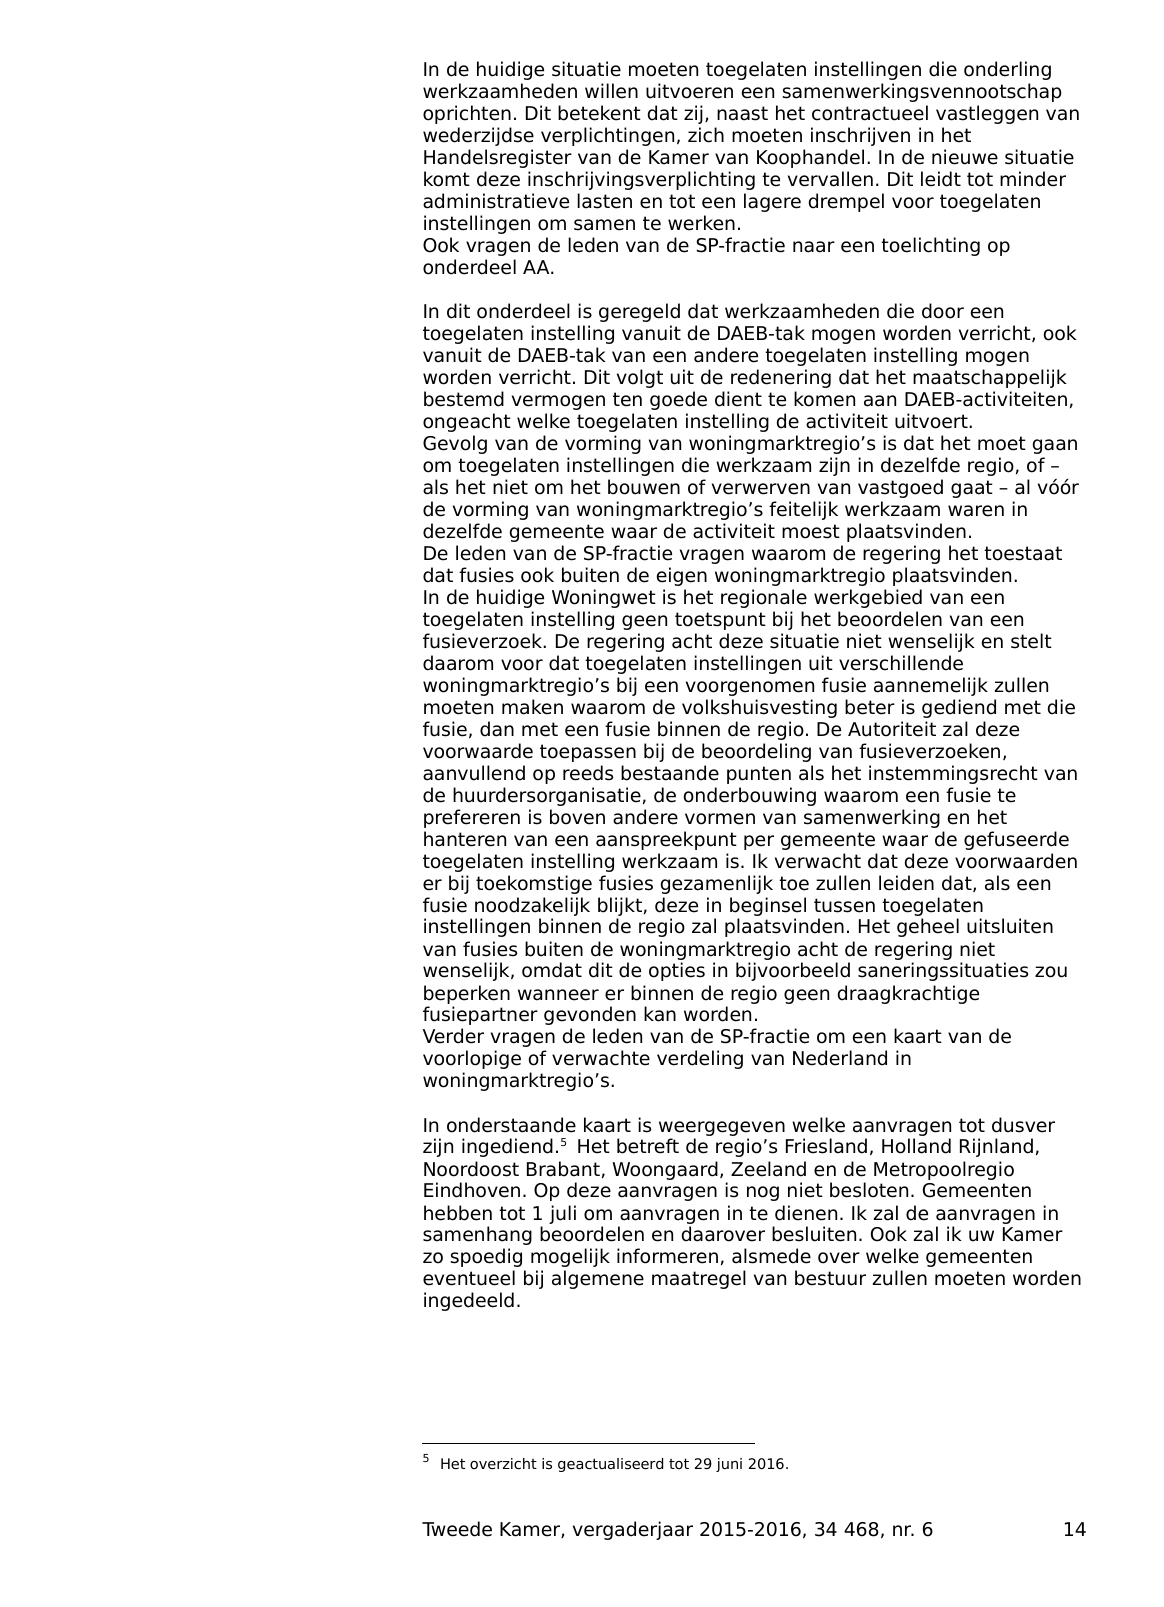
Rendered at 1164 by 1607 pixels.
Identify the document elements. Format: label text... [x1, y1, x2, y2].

text Het overzicht is geactualiseerd tot 29 juni 2016. [422, 1452, 1087, 1474]
text Gevolg van de vorming van woningmarktregio’s is dat het moet gaan om toegelaten instellingen die werkzaam zijn in dezelfde regio, of – als het niet om het bouwen of verwerven van vastgoed gaat – al vóór de vorming van woningmarktregio’s feitelijk werkzaam waren in dezelfde gemeente waar de activiteit moest plaatsvinden. [422, 433, 1087, 543]
text In de huidige situatie moeten toegelaten instellingen die onderling werkzaamheden willen uitvoeren een samenwerkingsvennootschap oprichten. Dit betekent dat zij, naast het contractueel vastleggen van wederzijdse verplichtingen, zich moeten inschrijven in het Handelsregister van de Kamer van Koophandel. In de nieuwe situatie komt deze inschrijvingsverplichting te vervallen. Dit leidt tot minder administratieve lasten en tot een lagere drempel voor toegelaten instellingen om samen te werken. [422, 59, 1087, 235]
text In dit onderdeel is geregeld dat werkzaamheden die door een toegelaten instelling vanuit de DAEB-tak mogen worden verricht, ook vanuit de DAEB-tak van een andere toegelaten instelling mogen worden verricht. Dit volgt uit de redenering dat het maatschappelijk bestemd vermogen ten goede dient te komen aan DAEB-activiteiten, ongeacht welke toegelaten instelling de activiteit uitvoert. [422, 301, 1087, 433]
text In de huidige Woningwet is het regionale werkgebied van een toegelaten instelling geen toetspunt bij het beoordelen van een fusieverzoek. De regering acht deze situatie niet wenselijk en stelt daarom voor dat toegelaten instellingen uit verschillende woningmarktregio’s bij een voorgenomen fusie aannemelijk zullen moeten maken waarom de volkshuisvesting beter is gediend met die fusie, dan met een fusie binnen de regio. De Autoriteit zal deze voorwaarde toepassen bij de beoordeling van fusieverzoeken, aanvullend op reeds bestaande punten als het instemmingsrecht van de huurdersorganisatie, de onderbouwing waarom een fusie te prefereren is boven andere vormen van samenwerking en het hanteren van een aanspreekpunt per gemeente waar de gefuseerde toegelaten instelling werkzaam is. Ik verwacht dat deze voorwaarden er bij toekomstige fusies gezamenlijk toe zullen leiden dat, als een fusie noodzakelijk blijkt, deze in beginsel tussen toegelaten instellingen binnen de regio zal plaatsvinden. Het geheel uitsluiten van fusies buiten de woningmarktregio acht de regering niet wenselijk, omdat dit de opties in bijvoorbeeld saneringssituaties zou beperken wanneer er binnen de regio geen draagkrachtige fusiepartner gevonden kan worden. [422, 587, 1087, 1026]
text Ook vragen de leden van de SP-fractie naar een toelichting op onderdeel AA. [422, 235, 1087, 279]
text In onderstaande kaart is weergegeven welke aanvragen tot dusver zijn ingediend. Het betreft de regio’s Friesland, Holland Rijnland, Noordoost Brabant, Woongaard, Zeeland en de Metropoolregio Eindhoven. Op deze aanvragen is nog niet besloten. Gemeenten hebben tot 1 juli om aanvragen in te dienen. Ik zal de aanvragen in samenhang beoordelen en daarover besluiten. Ook zal ik uw Kamer zo spoedig mogelijk informeren, alsmede over welke gemeenten eventueel bij algemene maatregel van bestuur zullen moeten worden ingedeeld. [422, 1114, 1087, 1312]
text De leden van de SP-fractie vragen waarom de regering het toestaat dat fusies ook buiten de eigen woningmarktregio plaatsvinden. [422, 543, 1087, 587]
text Verder vragen de leden van de SP-fractie om een kaart van de voorlopige of verwachte verdeling van Nederland in woningmarktregio’s. [422, 1026, 1087, 1092]
